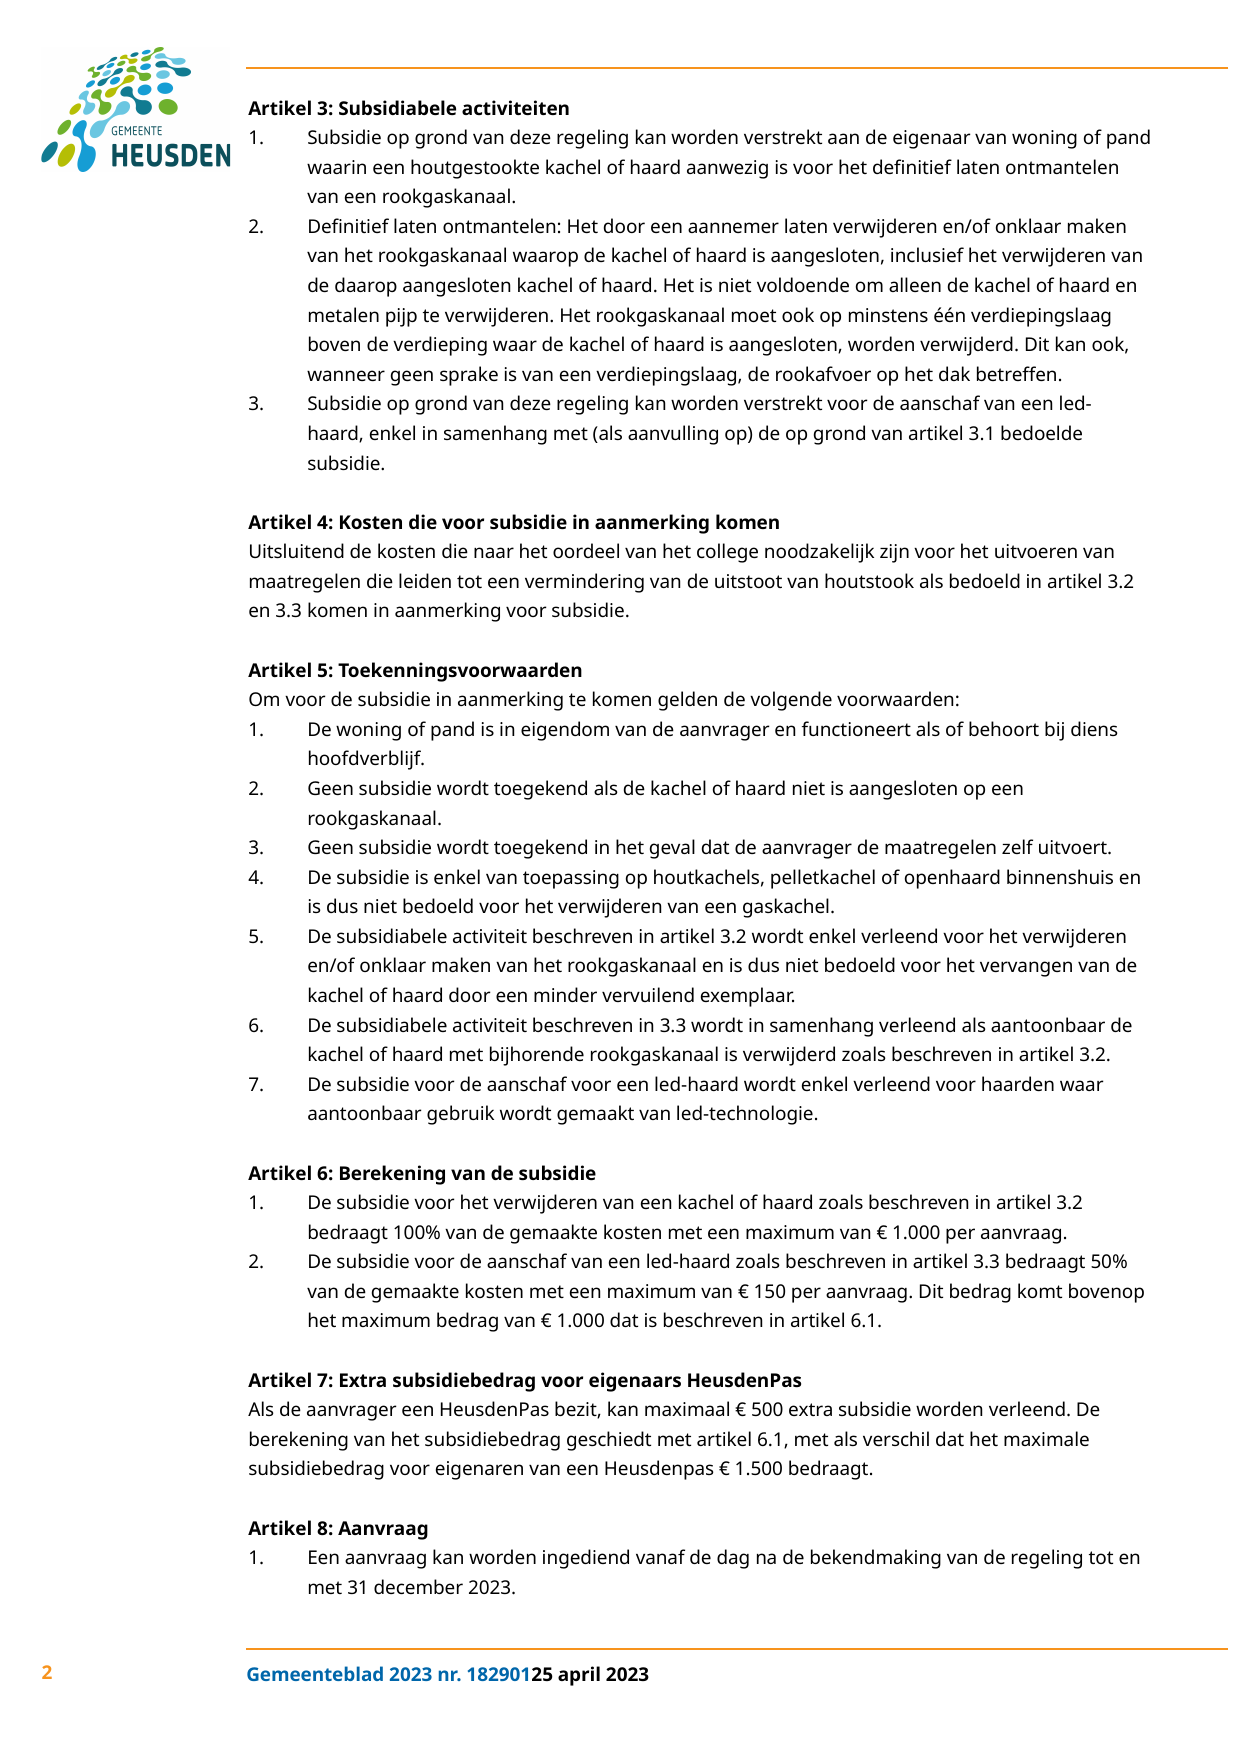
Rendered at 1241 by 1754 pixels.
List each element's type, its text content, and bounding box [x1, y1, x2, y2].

list Een aanvraag kan worden ingediend vanaf de dag na de bekendmaking van de regeling tot en met 31 december 2023. [248, 1544, 1152, 1600]
text Artikel 5: Toekenningsvoorwaarden [248, 657, 1152, 683]
text Om voor de subsidie in aanmerking te komen gelden de volgende voorwaarden: [248, 686, 1152, 712]
list De subsidie is enkel van toepassing op houtkachels, pelletkachel of openhaard binnenshuis en is dus niet bedoeld voor het verwijderen van een gaskachel. [248, 864, 1152, 919]
list De subsidie voor het verwijderen van een kachel of haard zoals beschreven in artikel 3.2 bedraagt 100% van de gemaakte kosten met een maximum van € 1.000 per aanvraag. [248, 1189, 1152, 1245]
list De subsidie voor de aanschaf voor een led-haard wordt enkel verleend voor haarden waar aantoonbaar gebruik wordt gemaakt van led-technologie. [248, 1071, 1152, 1126]
text Artikel 7: Extra subsidiebedrag voor eigenaars HeusdenPas [248, 1367, 1152, 1393]
text Artikel 6: Berekening van de subsidie [248, 1160, 1152, 1186]
text Artikel 8: Aanvraag [248, 1515, 1152, 1541]
list Subsidie op grond van deze regeling kan worden verstrekt aan de eigenaar van woning of pand waarin een houtgestookte kachel of haard aanwezig is voor het definitief laten ontmantelen van een rookgaskanaal. [248, 124, 1152, 209]
list Geen subsidie wordt toegekend als de kachel of haard niet is aangesloten op een rookgaskanaal. [248, 775, 1152, 831]
text Als de aanvrager een HeusdenPas bezit, kan maximaal € 500 extra subsidie worden verleend. De berekening van het subsidiebedrag geschiedt met artikel 6.1, met als verschil dat het maximale subsidiebedrag voor eigenaren van een Heusdenpas € 1.500 bedraagt. [248, 1396, 1152, 1481]
list De subsidiabele activiteit beschreven in 3.3 wordt in samenhang verleend als aantoonbaar de kachel of haard met bijhorende rookgaskanaal is verwijderd zoals beschreven in artikel 3.2. [248, 1012, 1152, 1067]
list De subsidie voor de aanschaf van een led-haard zoals beschreven in artikel 3.3 bedraagt 50% van de gemaakte kosten met een maximum van € 150 per aanvraag. Dit bedrag komt bovenop het maximum bedrag van € 1.000 dat is beschreven in artikel 6.1. [248, 1248, 1152, 1333]
list Subsidie op grond van deze regeling kan worden verstrekt voor de aanschaf van een led- haard, enkel in samenhang met (als aanvulling op) de op grond van artikel 3.1 bedoelde subsidie. [248, 391, 1152, 476]
text Uitsluitend de kosten die naar het oordeel van het college noodzakelijk zijn voor het uitvoeren van maatregelen die leiden tot een vermindering van de uitstoot van houtstook als bedoeld in artikel 3.2 en 3.3 komen in aanmerking voor subsidie. [248, 538, 1152, 623]
text Artikel 4: Kosten die voor subsidie in aanmerking komen [248, 509, 1152, 535]
list De woning of pand is in eigendom van de aanvrager en functioneert als of behoort bij diens hoofdverblijf. [248, 716, 1152, 771]
list De subsidiabele activiteit beschreven in artikel 3.2 wordt enkel verleend voor het verwijderen en/of onklaar maken van het rookgaskanaal en is dus niet bedoeld voor het vervangen van de kachel of haard door een minder vervuilend exemplaar. [248, 923, 1152, 1008]
picture [41, 47, 231, 172]
list Definitief laten ontmantelen: Het door een aannemer laten verwijderen en/of onklaar maken van het rookgaskanaal waarop de kachel of haard is aangesloten, inclusief het verwijderen van de daarop aangesloten kachel of haard. Het is niet voldoende om alleen de kachel of haard en metalen pijp te verwijderen. Het rookgaskanaal moet ook op minstens één verdiepingslaag boven de verdieping waar de kachel of haard is aangesloten, worden verwijderd. Dit kan ook, wanneer geen sprake is van een verdiepingslaag, de rookafvoer op het dak betreffen. [248, 213, 1152, 387]
text Artikel 3: Subsidiabele activiteiten [248, 95, 1152, 121]
list Geen subsidie wordt toegekend in het geval dat de aanvrager de maatregelen zelf uitvoert. [248, 834, 1152, 860]
